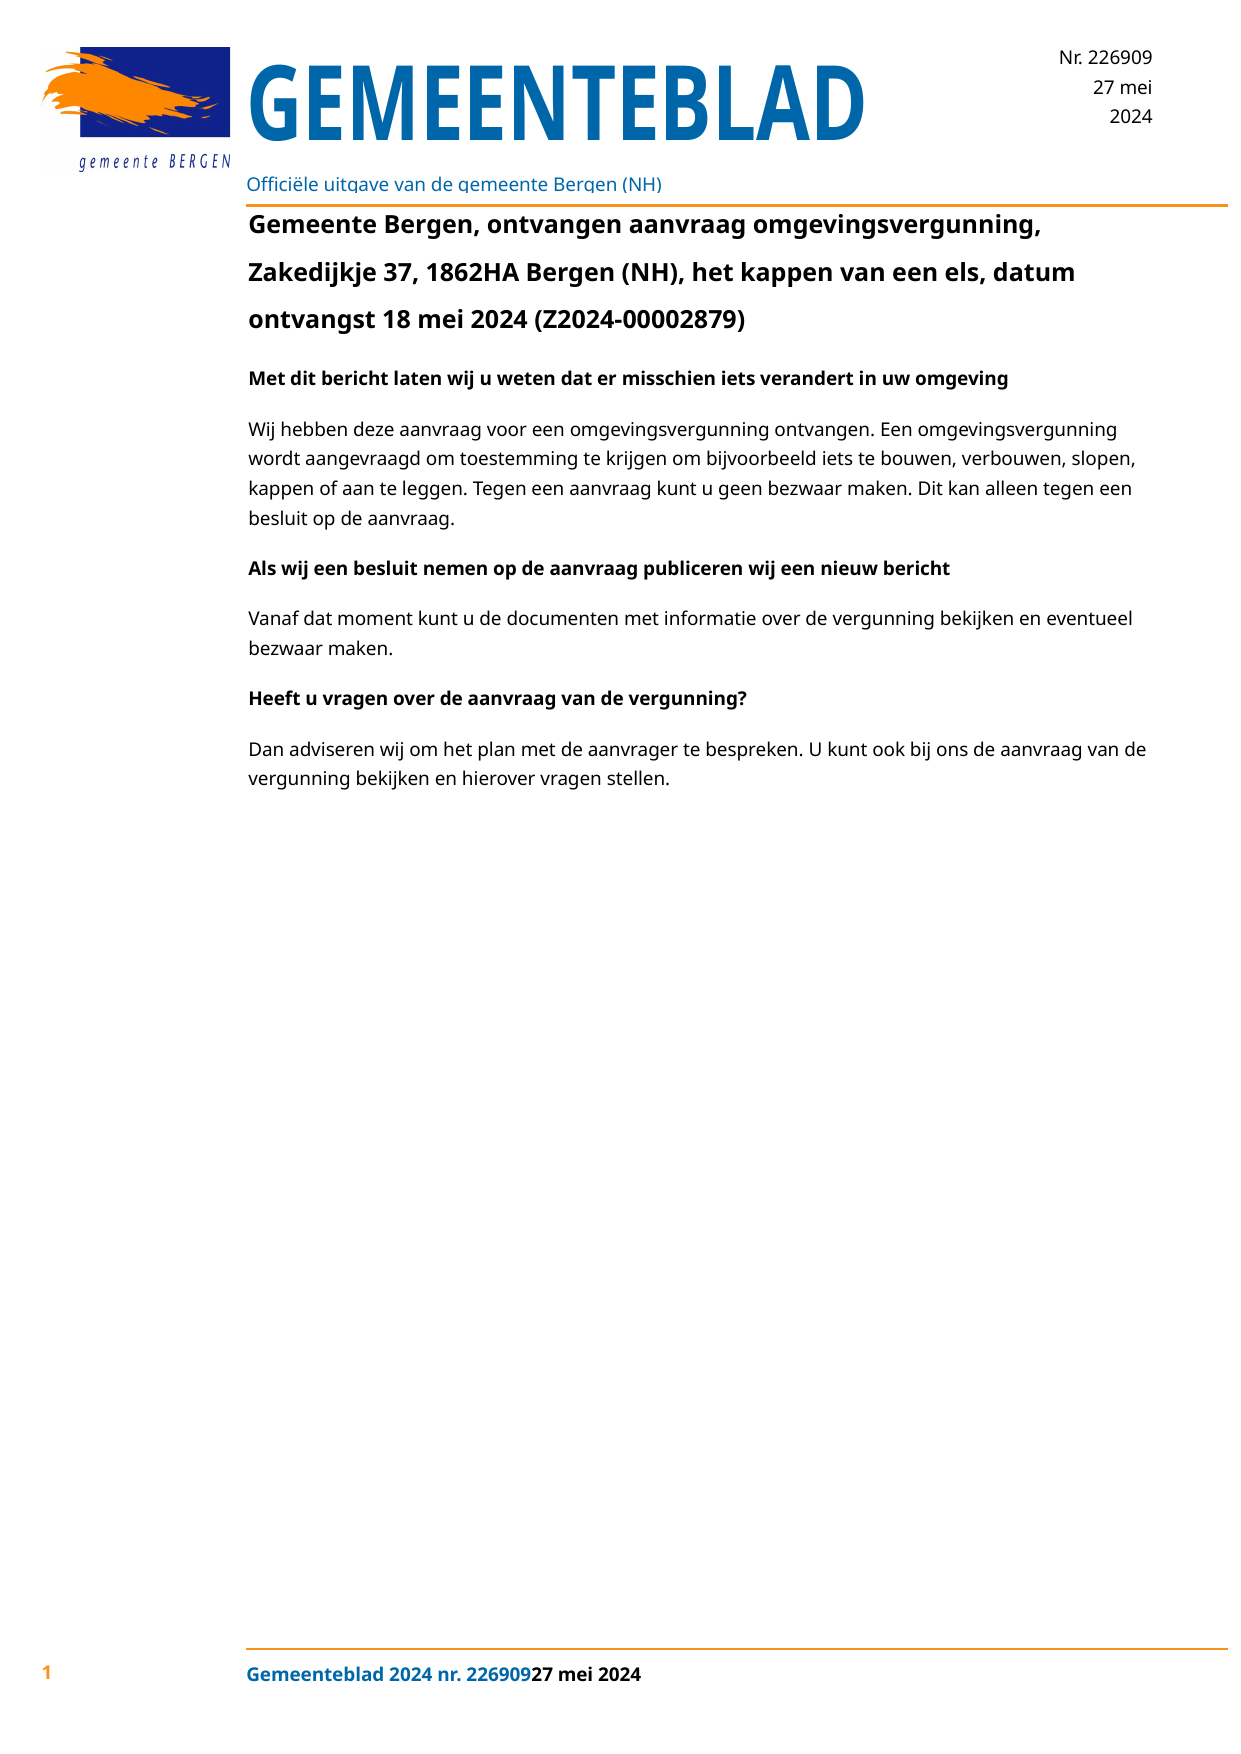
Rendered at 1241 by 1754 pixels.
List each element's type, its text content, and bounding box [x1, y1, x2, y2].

picture [41, 47, 231, 172]
text Heeft u vragen over de aanvraag van de vergunning? [248, 686, 1152, 711]
text Als wij een besluit nemen op de aanvraag publiceren wij een nieuw bericht [248, 555, 1152, 581]
text Dan adviseren wij om het plan met de aanvrager te bespreken. U kunt ook bij ons de aanvraag van de vergunning bekijken en hierover vragen stellen. [248, 736, 1152, 791]
text Met dit bericht laten wij u weten dat er misschien iets verandert in uw omgeving [248, 366, 1152, 391]
text Gemeente Bergen, ontvangen aanvraag omgevingsvergunning, Zakedijkje 37, 1862HA Bergen (NH), het kappen van een els, datum ontvangst 18 mei 2024 (Z2024-00002879) [248, 207, 1152, 336]
text Wij hebben deze aanvraag voor een omgevingsvergunning ontvangen. Een omgevingsvergunning wordt aangevraagd om toestemming te krijgen om bijvoorbeeld iets te bouwen, verbouwen, slopen, kappen of aan te leggen. Tegen een aanvraag kunt u geen bezwaar maken. Dit kan alleen tegen een besluit op de aanvraag. [248, 416, 1152, 530]
text Vanaf dat moment kunt u de documenten met informatie over de vergunning bekijken en eventueel bezwaar maken. [248, 606, 1152, 661]
